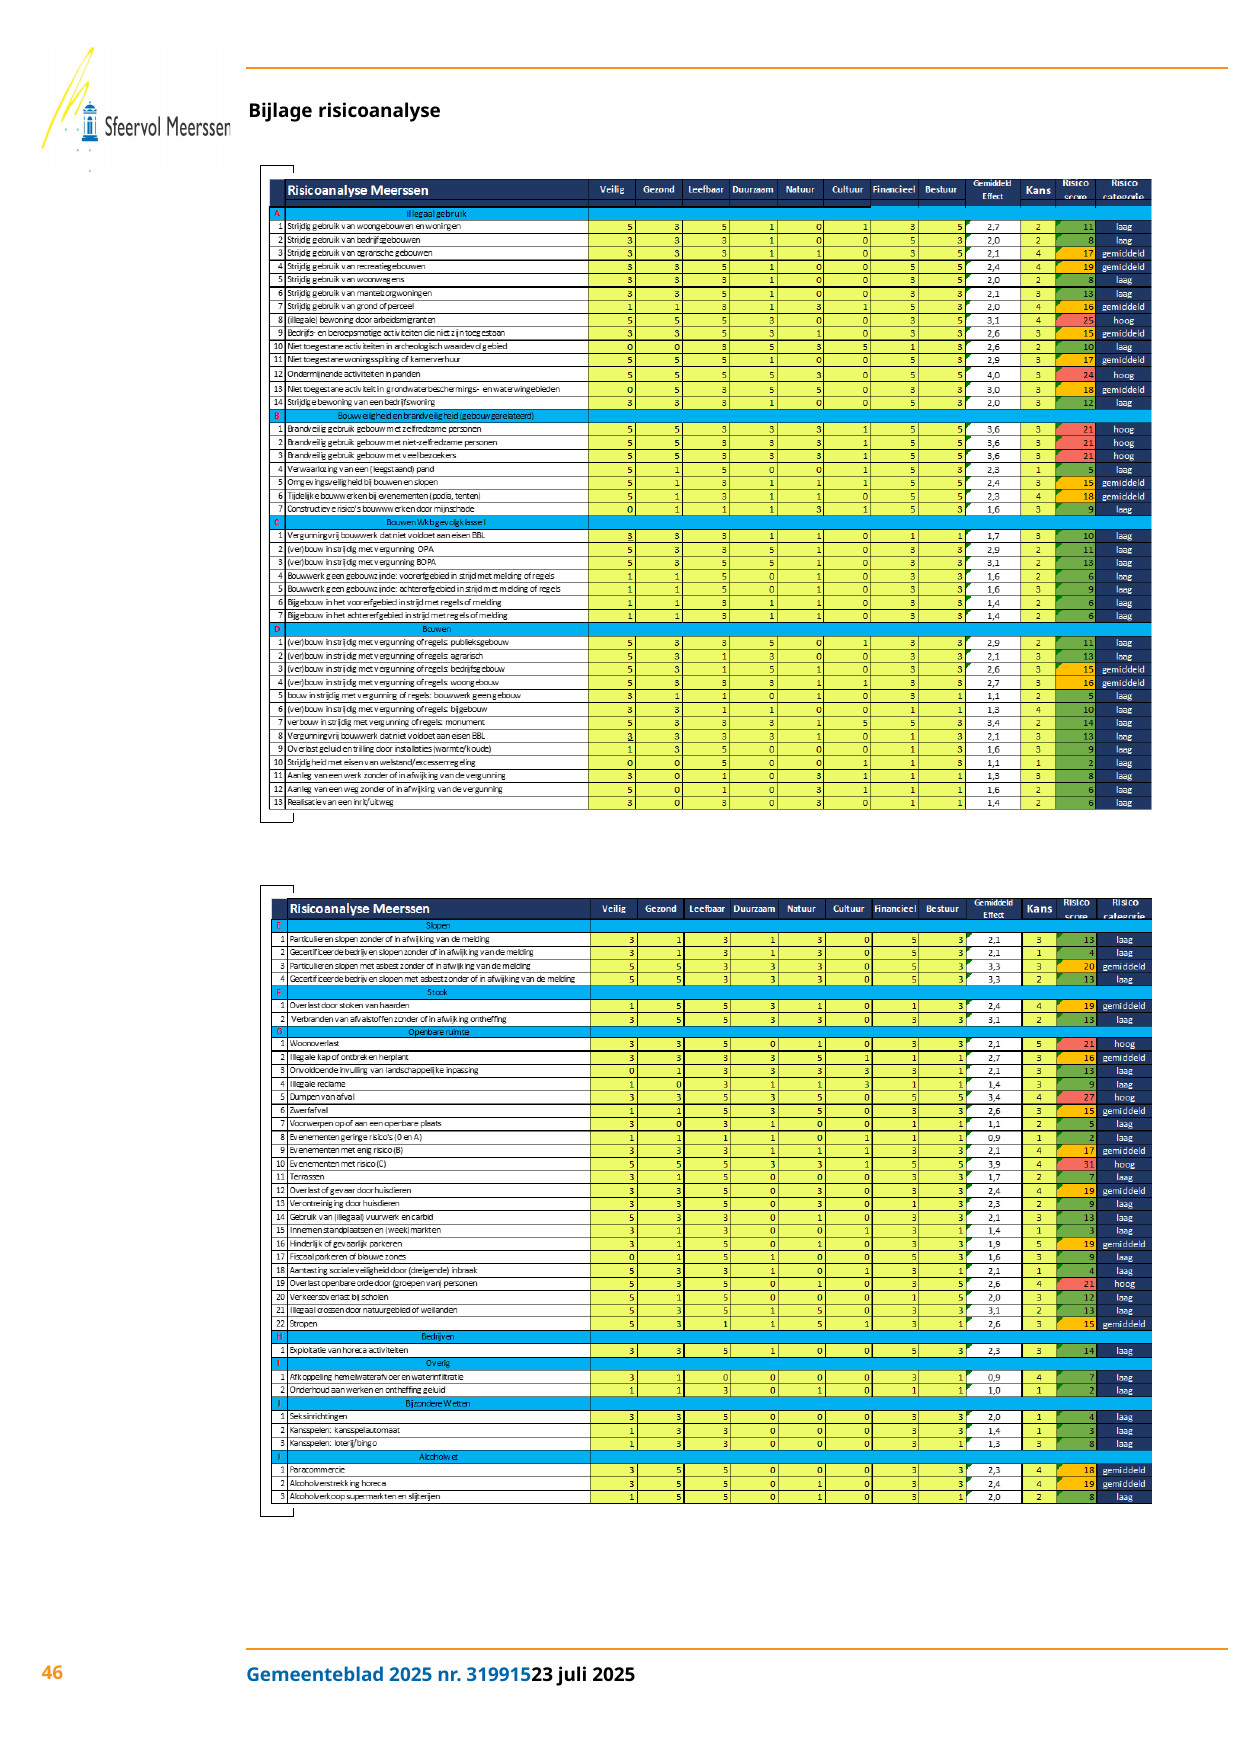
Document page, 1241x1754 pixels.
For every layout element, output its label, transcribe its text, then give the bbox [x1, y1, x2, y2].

text Bijlage risicoanalyse [248, 95, 1152, 123]
picture [268, 173, 1155, 813]
picture [41, 47, 231, 172]
picture [268, 893, 1155, 1508]
